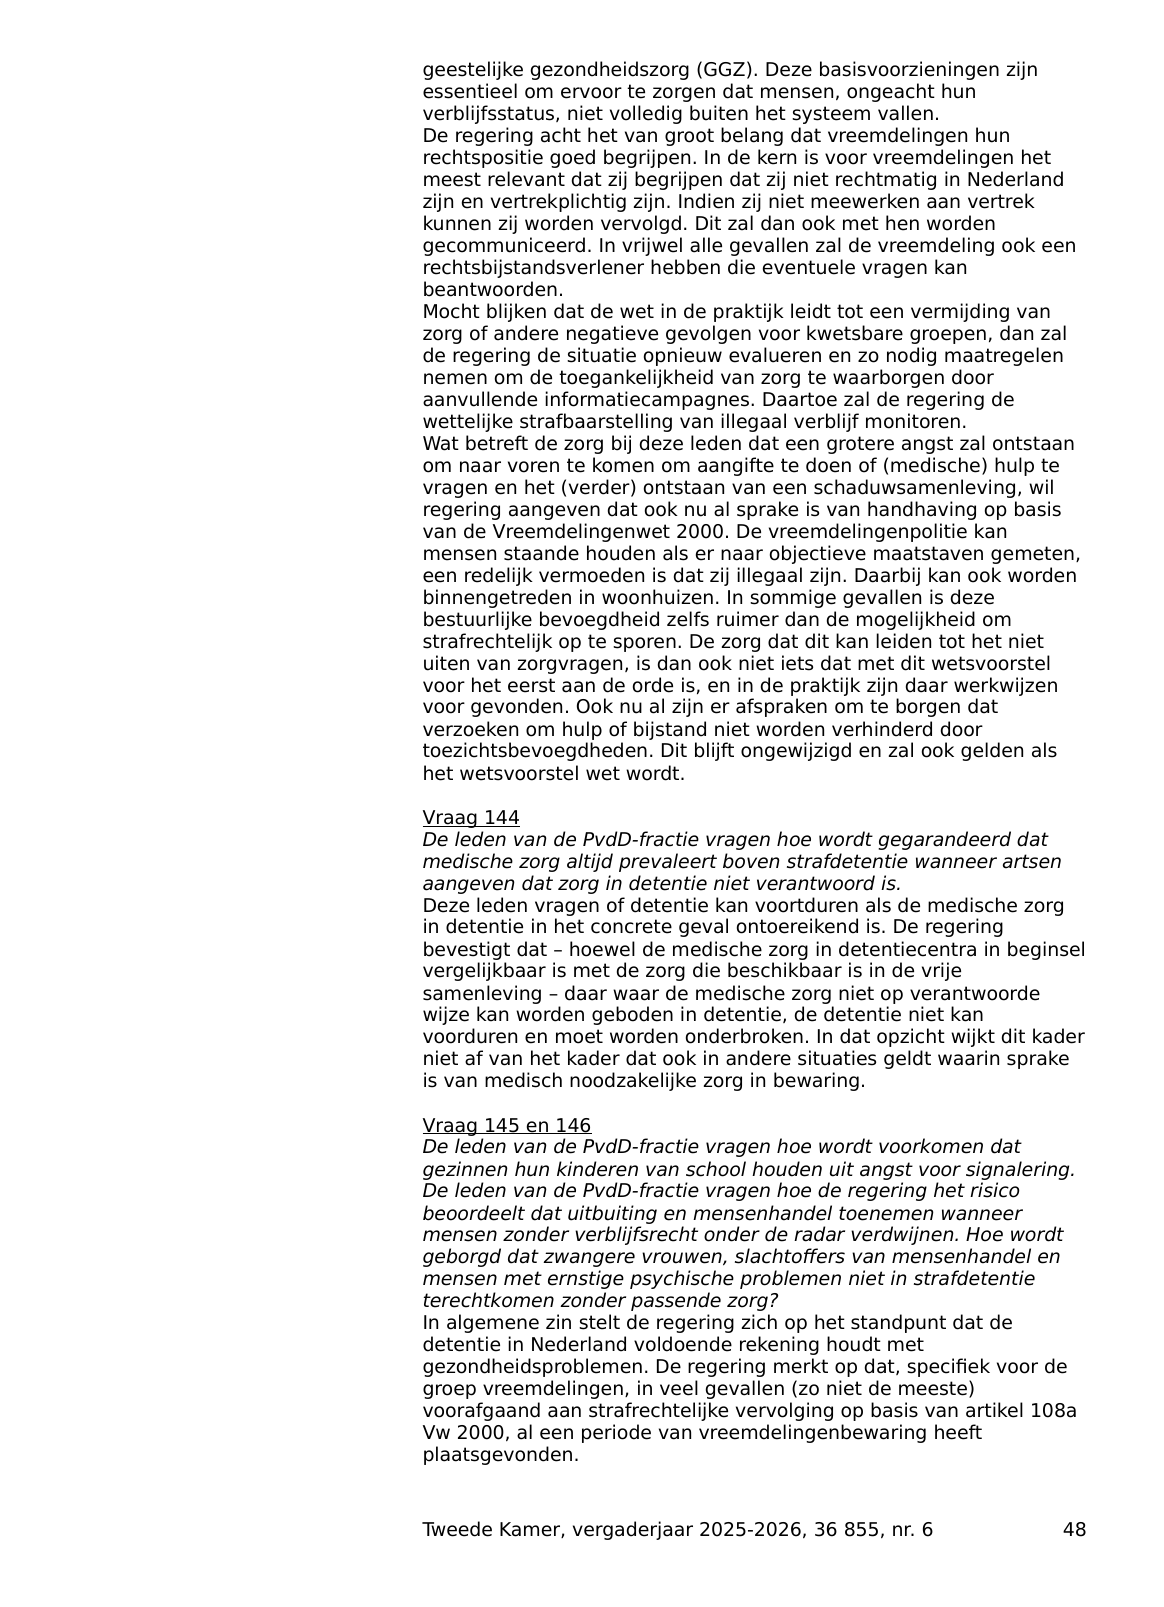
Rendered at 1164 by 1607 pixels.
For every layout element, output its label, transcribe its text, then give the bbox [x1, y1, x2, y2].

text Vraag 145 en 146 [422, 1114, 1087, 1136]
text De regering acht het van groot belang dat vreemdelingen hun rechtspositie goed begrijpen. In de kern is voor vreemdelingen het meest relevant dat zij begrijpen dat zij niet rechtmatig in Nederland zijn en vertrekplichtig zijn. Indien zij niet meewerken aan vertrek kunnen zij worden vervolgd. Dit zal dan ook met hen worden gecommuniceerd. In vrijwel alle gevallen zal de vreemdeling ook een rechtsbijstandsverlener hebben die eventuele vragen kan beantwoorden. [422, 125, 1087, 301]
text Mocht blijken dat de wet in de praktijk leidt tot een vermijding van zorg of andere negatieve gevolgen voor kwetsbare groepen, dan zal de regering de situatie opnieuw evalueren en zo nodig maatregelen nemen om de toegankelijkheid van zorg te waarborgen door aanvullende informatiecampagnes. Daartoe zal de regering de wettelijke strafbaarstelling van illegaal verblijf monitoren. [422, 301, 1087, 433]
text Deze leden vragen of detentie kan voortduren als de medische zorg in detentie in het concrete geval ontoereikend is. De regering bevestigt dat – hoewel de medische zorg in detentiecentra in beginsel vergelijkbaar is met de zorg die beschikbaar is in de vrije samenleving – daar waar de medische zorg niet op verantwoorde wijze kan worden geboden in detentie, de detentie niet kan voorduren en moet worden onderbroken. In dat opzicht wijkt dit kader niet af van het kader dat ook in andere situaties geldt waarin sprake is van medisch noodzakelijke zorg in bewaring. [422, 894, 1087, 1092]
text geestelijke gezondheidszorg (GGZ). Deze basisvoorzieningen zijn essentieel om ervoor te zorgen dat mensen, ongeacht hun verblijfsstatus, niet volledig buiten het systeem vallen. [422, 59, 1087, 125]
text De leden van de PvdD-fractie vragen hoe wordt gegarandeerd dat medische zorg altijd prevaleert boven strafdetentie wanneer artsen aangeven dat zorg in detentie niet verantwoord is. [422, 828, 1087, 894]
text In algemene zin stelt de regering zich op het standpunt dat de detentie in Nederland voldoende rekening houdt met gezondheidsproblemen. De regering merkt op dat, specifiek voor de groep vreemdelingen, in veel gevallen (zo niet de meeste) voorafgaand aan strafrechtelijke vervolging op basis van artikel 108a Vw 2000, al een periode van vreemdelingenbewaring heeft plaatsgevonden. [422, 1312, 1087, 1466]
text Wat betreft de zorg bij deze leden dat een grotere angst zal ontstaan om naar voren te komen om aangifte te doen of (medische) hulp te vragen en het (verder) ontstaan van een schaduwsamenleving, wil regering aangeven dat ook nu al sprake is van handhaving op basis van de Vreemdelingenwet 2000. De vreemdelingenpolitie kan mensen staande houden als er naar objectieve maatstaven gemeten, een redelijk vermoeden is dat zij illegaal zijn. Daarbij kan ook worden binnengetreden in woonhuizen. In sommige gevallen is deze bestuurlijke bevoegdheid zelfs ruimer dan de mogelijkheid om strafrechtelijk op te sporen. De zorg dat dit kan leiden tot het niet uiten van zorgvragen, is dan ook niet iets dat met dit wetsvoorstel voor het eerst aan de orde is, en in de praktijk zijn daar werkwijzen voor gevonden. Ook nu al zijn er afspraken om te borgen dat verzoeken om hulp of bijstand niet worden verhinderd door toezichtsbevoegdheden. Dit blijft ongewijzigd en zal ook gelden als het wetsvoorstel wet wordt. [422, 433, 1087, 784]
text De leden van de PvdD-fractie vragen hoe wordt voorkomen dat gezinnen hun kinderen van school houden uit angst voor signalering. De leden van de PvdD-fractie vragen hoe de regering het risico beoordeelt dat uitbuiting en mensenhandel toenemen wanneer mensen zonder verblijfsrecht onder de radar verdwijnen. Hoe wordt geborgd dat zwangere vrouwen, slachtoffers van mensenhandel en mensen met ernstige psychische problemen niet in strafdetentie terechtkomen zonder passende zorg? [422, 1136, 1087, 1312]
text Vraag 144 [422, 807, 1087, 828]
